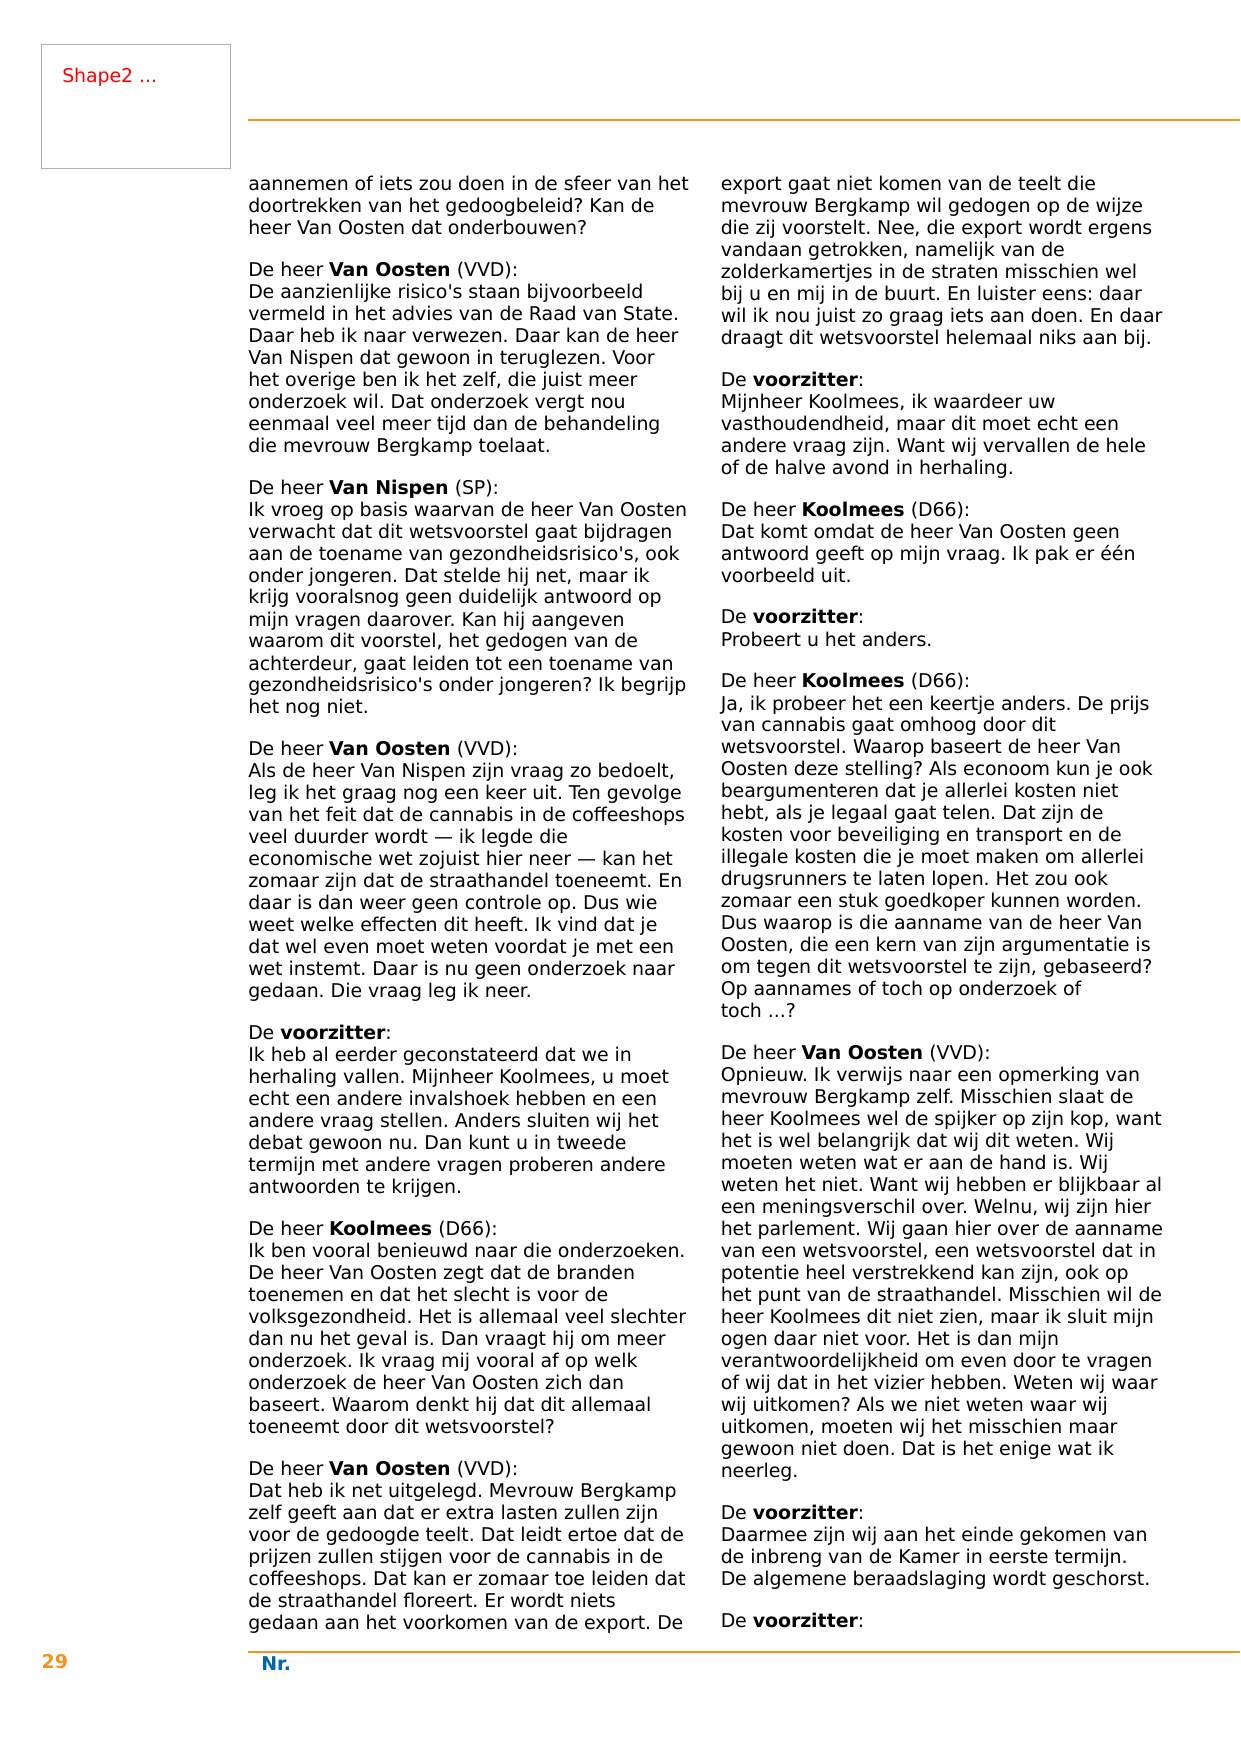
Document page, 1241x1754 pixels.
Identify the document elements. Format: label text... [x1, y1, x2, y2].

text Ik vroeg op basis waarvan de heer Van Oosten verwacht dat dit wetsvoorstel gaat bijdragen aan de toename van gezondheidsrisico's, ook onder jongeren. Dat stelde hij net, maar ik krijg vooralsnog geen duidelijk antwoord op mijn vragen daarover. Kan hij aangeven waarom dit voorstel, het gedogen van de achterdeur, gaat leiden tot een toename van gezondheidsrisico's onder jongeren? Ik begrijp het nog niet. [248, 498, 691, 718]
text De heer Koolmees (D66): [248, 1218, 691, 1240]
text Ik heb al eerder geconstateerd dat we in herhaling vallen. Mijnheer Koolmees, u moet echt een andere invalshoek hebben en een andere vraag stellen. Anders sluiten wij het debat gewoon nu. Dan kunt u in tweede termijn met andere vragen proberen andere antwoorden te krijgen. [248, 1044, 691, 1198]
text De voorzitter: [248, 1022, 691, 1044]
text De voorzitter: [721, 369, 1163, 391]
text De heer Van Oosten (VVD): [721, 1042, 1163, 1064]
text aannemen of iets zou doen in de sfeer van het doortrekken van het gedoogbeleid? Kan de heer Van Oosten dat onderbouwen? [248, 173, 691, 239]
text Dat heb ik net uitgelegd. Mevrouw Bergkamp zelf geeft aan dat er extra lasten zullen zijn voor de gedoogde teelt. Dat leidt ertoe dat de prijzen zullen stijgen voor de cannabis in de coffeeshops. Dat kan er zomaar toe leiden dat de straathandel floreert. Er wordt niets gedaan aan het voorkomen van de export. De [248, 1480, 691, 1633]
text De heer Van Nispen (SP): [248, 477, 691, 498]
text Ik ben vooral benieuwd naar die onderzoeken. De heer Van Oosten zegt dat de branden toenemen en dat het slecht is voor de volksgezondheid. Het is allemaal veel slechter dan nu het geval is. Dan vraagt hij om meer onderzoek. Ik vraag mij vooral af op welk onderzoek de heer Van Oosten zich dan baseert. Waarom denkt hij dat dit allemaal toeneemt door dit wetsvoorstel? [248, 1240, 691, 1438]
text Als de heer Van Nispen zijn vraag zo bedoelt, leg ik het graag nog een keer uit. Ten gevolge van het feit dat de cannabis in de coffeeshops veel duurder wordt — ik legde die economische wet zojuist hier neer — kan het zomaar zijn dat de straathandel toeneemt. En daar is dan weer geen controle op. Dus wie weet welke effecten dit heeft. Ik vind dat je dat wel even moet weten voordat je met een wet instemt. Daar is nu geen onderzoek naar gedaan. Die vraag leg ik neer. [248, 760, 691, 1002]
text Ja, ik probeer het een keertje anders. De prijs van cannabis gaat omhoog door dit wetsvoorstel. Waarop baseert de heer Van Oosten deze stelling? Als econoom kun je ook beargumenteren dat je allerlei kosten niet hebt, als je legaal gaat telen. Dat zijn de kosten voor beveiliging en transport en de illegale kosten die je moet maken om allerlei drugsrunners te laten lopen. Het zou ook zomaar een stuk goedkoper kunnen worden. Dus waarop is die aanname van de heer Van Oosten, die een kern van zijn argumentatie is om tegen dit wetsvoorstel te zijn, gebaseerd? Op aannames of toch op onderzoek of toch ...? [721, 692, 1163, 1022]
text Daarmee zijn wij aan het einde gekomen van de inbreng van de Kamer in eerste termijn. [721, 1524, 1163, 1568]
text De heer Van Oosten (VVD): [248, 259, 691, 281]
text De heer Van Oosten (VVD): [248, 738, 691, 760]
text export gaat niet komen van de teelt die mevrouw Bergkamp wil gedogen op de wijze die zij voorstelt. Nee, die export wordt ergens vandaan getrokken, namelijk van de zolderkamertjes in de straten misschien wel bij u en mij in de buurt. En luister eens: daar wil ik nou juist zo graag iets aan doen. En daar draagt dit wetsvoorstel helemaal niks aan bij. [721, 173, 1163, 349]
text De heer Koolmees (D66): [721, 498, 1163, 521]
text De heer Van Oosten (VVD): [248, 1458, 691, 1480]
text Mijnheer Koolmees, ik waardeer uw vasthoudendheid, maar dit moet echt een andere vraag zijn. Want wij vervallen de hele of de halve avond in herhaling. [721, 391, 1163, 478]
text De algemene beraadslaging wordt geschorst. [721, 1568, 1163, 1589]
text De voorzitter: [721, 1609, 1163, 1632]
text Opnieuw. Ik verwijs naar een opmerking van mevrouw Bergkamp zelf. Misschien slaat de heer Koolmees wel de spijker op zijn kop, want het is wel belangrijk dat wij dit weten. Wij moeten weten wat er aan de hand is. Wij weten het niet. Want wij hebben er blijkbaar al een meningsverschil over. Welnu, wij zijn hier het parlement. Wij gaan hier over de aanname van een wetsvoorstel, een wetsvoorstel dat in potentie heel verstrekkend kan zijn, ook op het punt van de straathandel. Misschien wil de heer Koolmees dit niet zien, maar ik sluit mijn ogen daar niet voor. Het is dan mijn verantwoordelijkheid om even door te vragen of wij dat in het vizier hebben. Weten wij waar wij uitkomen? Als we niet weten waar wij uitkomen, moeten wij het misschien maar gewoon niet doen. Dat is het enige wat ik neerleg. [721, 1064, 1163, 1482]
text De aanzienlijke risico's staan bijvoorbeeld vermeld in het advies van de Raad van State. Daar heb ik naar verwezen. Daar kan de heer Van Nispen dat gewoon in teruglezen. Voor het overige ben ik het zelf, die juist meer onderzoek wil. Dat onderzoek vergt nou eenmaal veel meer tijd dan de behandeling die mevrouw Bergkamp toelaat. [248, 281, 691, 457]
text Probeert u het anders. [721, 628, 1163, 650]
text De voorzitter: [721, 1502, 1163, 1524]
text De heer Koolmees (D66): [721, 670, 1163, 692]
text Dat komt omdat de heer Van Oosten geen antwoord geeft op mijn vraag. Ik pak er één voorbeeld uit. [721, 521, 1163, 586]
text De voorzitter: [721, 606, 1163, 628]
